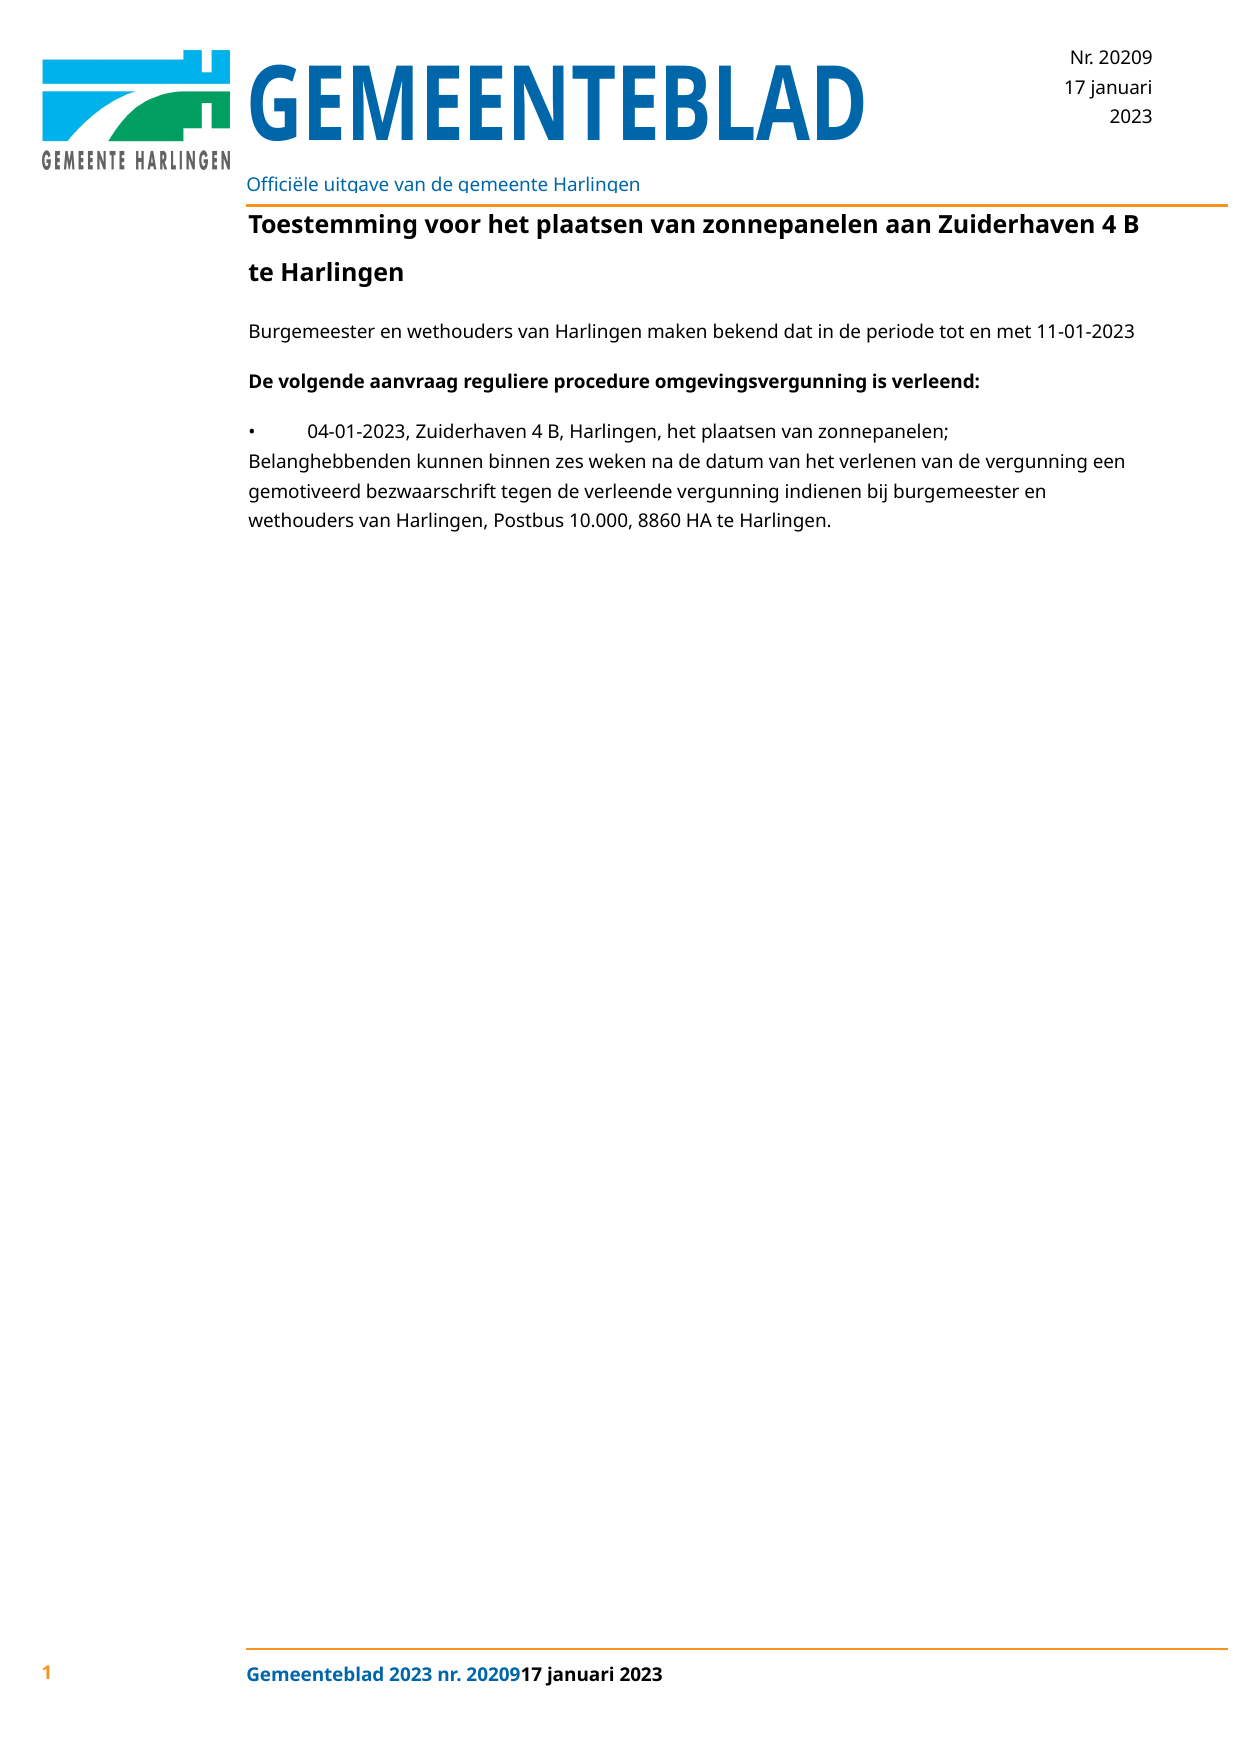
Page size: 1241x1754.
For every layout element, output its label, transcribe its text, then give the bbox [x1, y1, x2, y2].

picture [41, 47, 231, 172]
text Toestemming voor het plaatsen van zonnepanelen aan Zuiderhaven 4 B te Harlingen [248, 207, 1152, 288]
text Belanghebbenden kunnen binnen zes weken na de datum van het verlenen van de vergunning een gemotiveerd bezwaarschrift tegen de verleende vergunning indienen bij burgemeester en wethouders van Harlingen, Postbus 10.000, 8860 HA te Harlingen. [248, 448, 1152, 533]
list 04-01-2023, Zuiderhaven 4 B, Harlingen, het plaatsen van zonnepanelen; [248, 419, 1152, 444]
text Burgemeester en wethouders van Harlingen maken bekend dat in de periode tot en met 11-01-2023 [248, 318, 1152, 344]
text De volgende aanvraag reguliere procedure omgevingsvergunning is verleend: [248, 368, 1152, 394]
